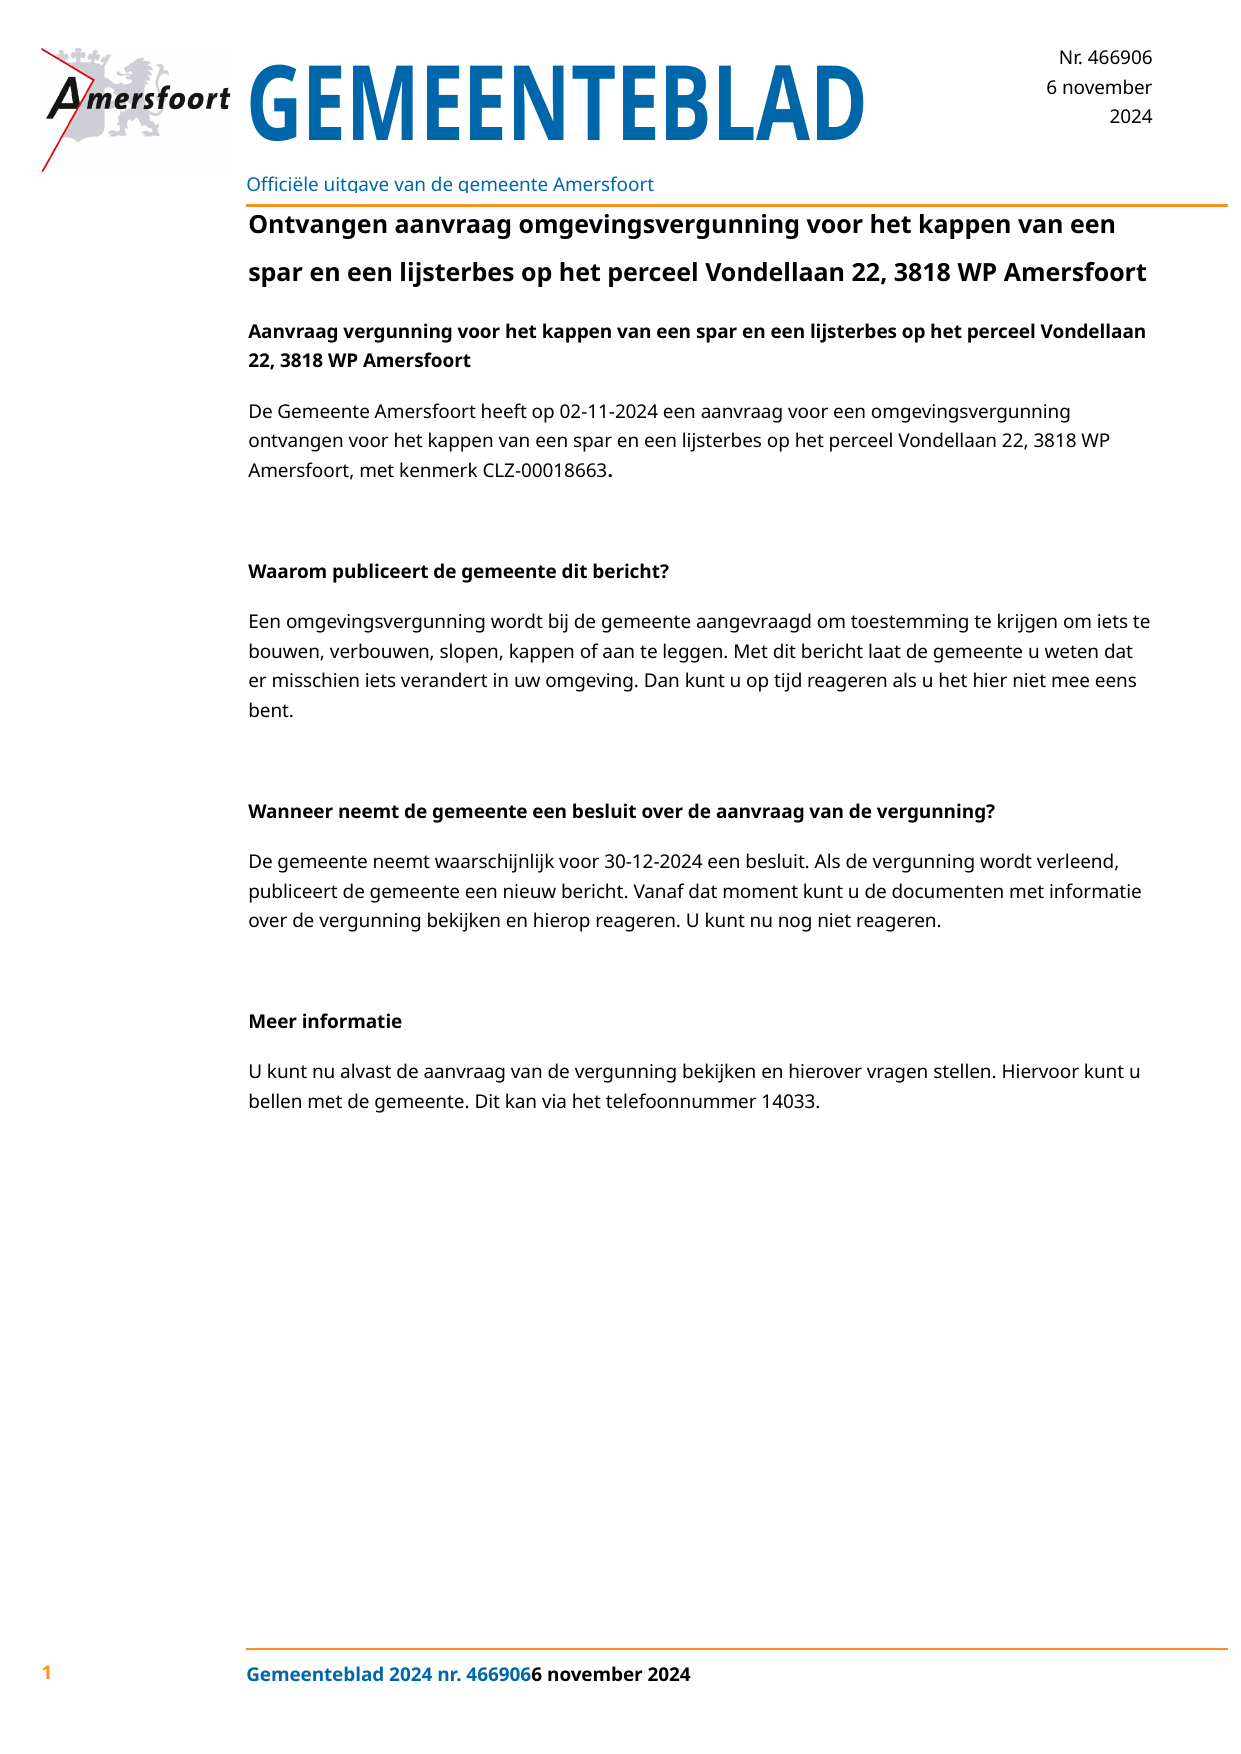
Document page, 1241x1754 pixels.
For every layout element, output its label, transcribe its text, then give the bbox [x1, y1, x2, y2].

text De gemeente neemt waarschijnlijk voor 30-12-2024 een besluit. Als de vergunning wordt verleend, publiceert de gemeente een nieuw bericht. Vanaf dat moment kunt u de documenten met informatie over de vergunning bekijken en hierop reageren. U kunt nu nog niet reageren. [248, 848, 1152, 933]
text Ontvangen aanvraag omgevingsvergunning voor het kappen van een spar en een lijsterbes op het perceel Vondellaan 22, 3818 WP Amersfoort [248, 207, 1152, 288]
text U kunt nu alvast de aanvraag van de vergunning bekijken en hierover vragen stellen. Hiervoor kunt u bellen met de gemeente. Dit kan via het telefoonnummer 14033. [248, 1059, 1152, 1114]
text Waarom publiceert de gemeente dit bericht? [248, 558, 1152, 584]
text Aanvraag vergunning voor het kappen van een spar en een lijsterbes op het perceel Vondellaan 22, 3818 WP Amersfoort [248, 318, 1152, 373]
picture [41, 47, 231, 172]
text Een omgevingsvergunning wordt bij de gemeente aangevraagd om toestemming te krijgen om iets te bouwen, verbouwen, slopen, kappen of aan te leggen. Met dit bericht laat de gemeente u weten dat er misschien iets verandert in uw omgeving. Dan kunt u op tijd reageren als u het hier niet mee eens bent. [248, 608, 1152, 723]
text Wanneer neemt de gemeente een besluit over de aanvraag van de vergunning? [248, 798, 1152, 824]
text De Gemeente Amersfoort heeft op 02-11-2024 een aanvraag voor een omgevingsvergunning ontvangen voor het kappen van een spar en een lijsterbes op het perceel Vondellaan 22, 3818 WP Amersfoort, met kenmerk CLZ-00018663. [248, 398, 1152, 483]
text Meer informatie [248, 1008, 1152, 1034]
